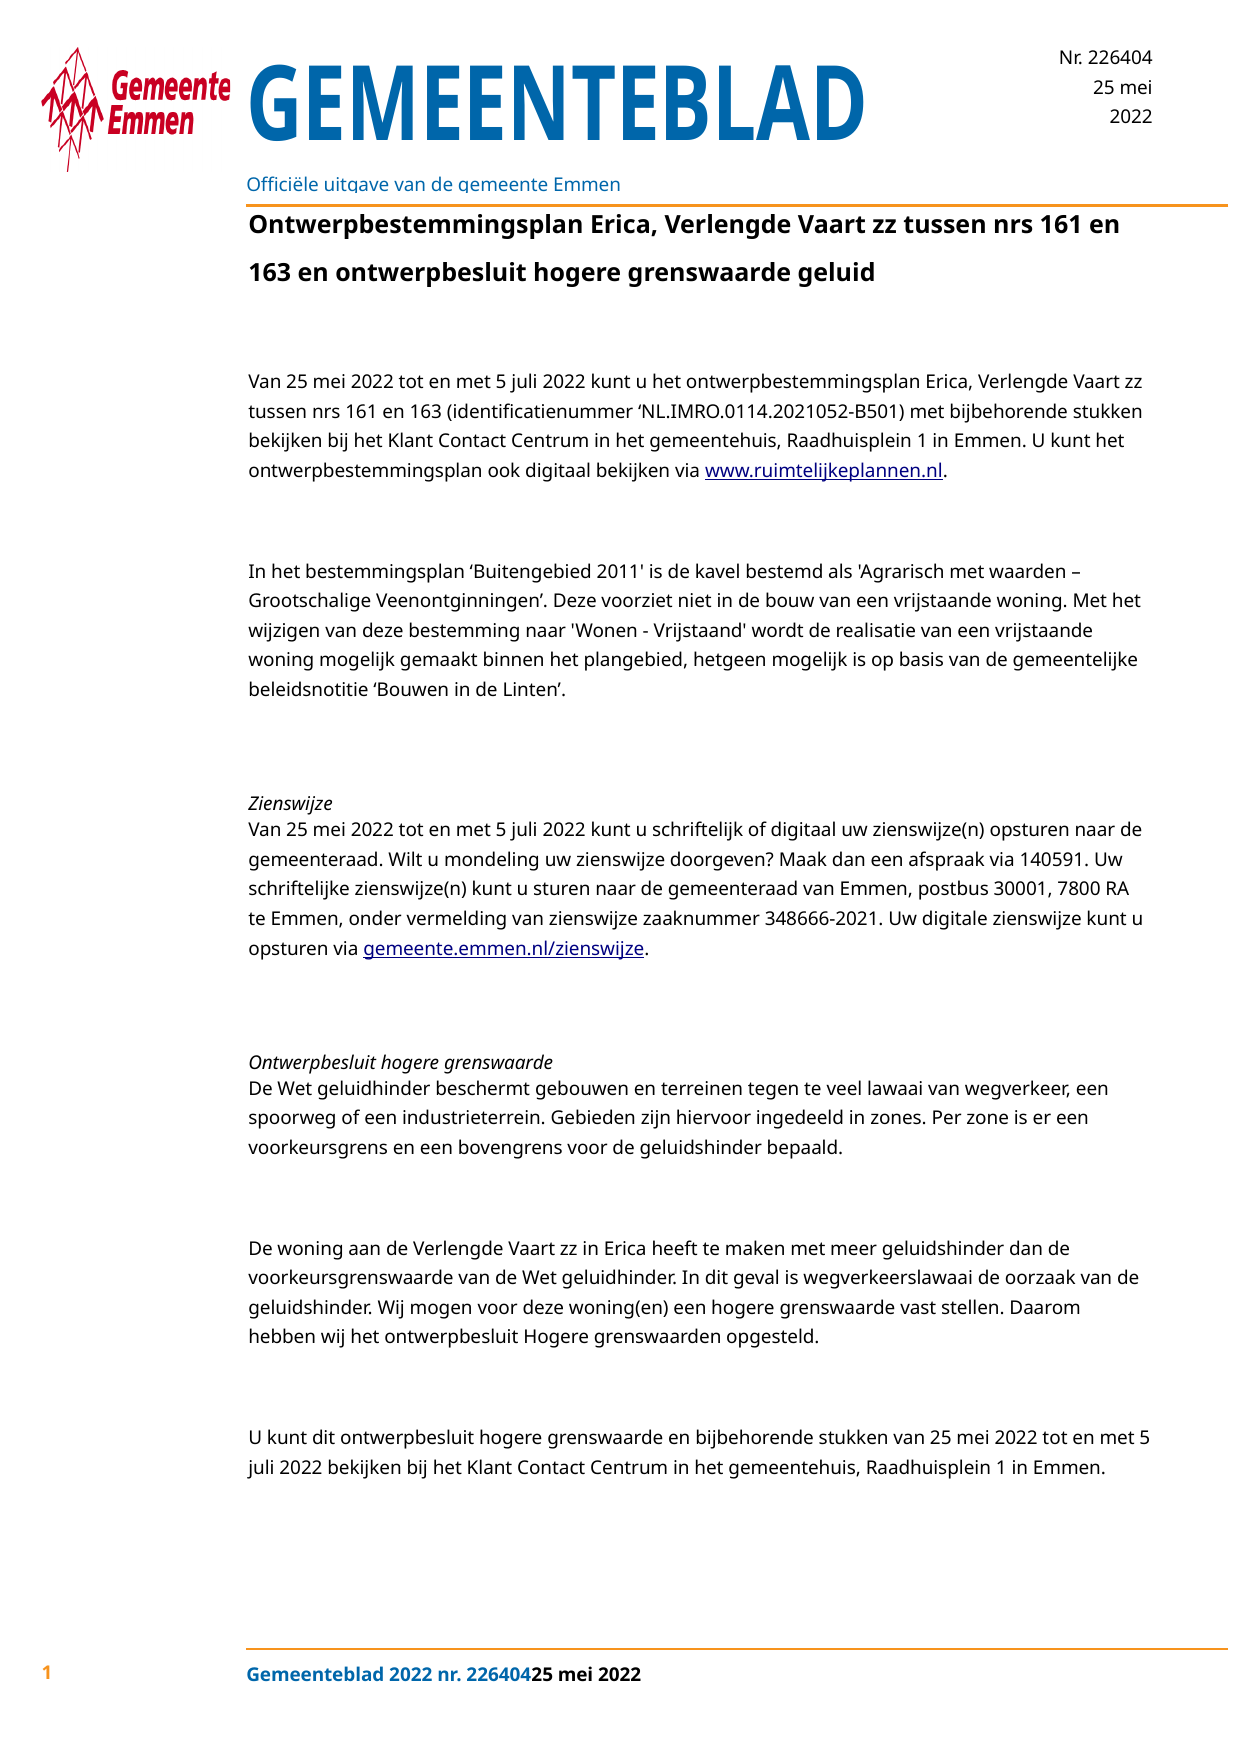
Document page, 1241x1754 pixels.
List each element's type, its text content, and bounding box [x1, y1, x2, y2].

text Van 25 mei 2022 tot en met 5 juli 2022 kunt u schriftelijk of digitaal uw zienswijze(n) opsturen naar de gemeenteraad. Wilt u mondeling uw zienswijze doorgeven? Maak dan een afspraak via 140591. Uw schriftelijke zienswijze(n) kunt u sturen naar de gemeenteraad van Emmen, postbus 30001, 7800 RA te Emmen, onder vermelding van zienswijze zaaknummer 348666-2021. Uw digitale zienswijze kunt u opsturen via gemeente.emmen.nl/zienswijze. [248, 816, 1152, 960]
text U kunt dit ontwerpbesluit hogere grenswaarde en bijbehorende stukken van 25 mei 2022 tot en met 5 juli 2022 bekijken bij het Klant Contact Centrum in het gemeentehuis, Raadhuisplein 1 in Emmen. [248, 1424, 1152, 1480]
text Zienswijze [248, 791, 1152, 816]
text Van 25 mei 2022 tot en met 5 juli 2022 kunt u het ontwerpbestemmingsplan Erica, Verlengde Vaart zz tussen nrs 161 en 163 (identificatienummer ‘NL.IMRO.0114.2021052-B501) met bijbehorende stukken bekijken bij het Klant Contact Centrum in het gemeentehuis, Raadhuisplein 1 in Emmen. U kunt het ontwerpbestemmingsplan ook digitaal bekijken via www.ruimtelijkeplannen.nl. [248, 368, 1152, 483]
text De Wet geluidhinder beschermt gebouwen en terreinen tegen te veel lawaai van wegverkeer, een spoorweg of een industrieterrein. Gebieden zijn hiervoor ingedeeld in zones. Per zone is er een voorkeursgrens en een bovengrens voor de geluidshinder bepaald. [248, 1075, 1152, 1160]
text In het bestemmingsplan ‘Buitengebied 2011' is de kavel bestemd als 'Agrarisch met waarden – Grootschalige Veenontginningen’. Deze voorziet niet in de bouw van een vrijstaande woning. Met het wijzigen van deze bestemming naar 'Wonen - Vrijstaand' wordt de realisatie van een vrijstaande woning mogelijk gemaakt binnen het plangebied, hetgeen mogelijk is op basis van de gemeentelijke beleidsnotitie ‘Bouwen in de Linten’. [248, 558, 1152, 702]
text De woning aan de Verlengde Vaart zz in Erica heeft te maken met meer geluidshinder dan de voorkeursgrenswaarde van de Wet geluidhinder. In dit geval is wegverkeerslawaai de oorzaak van de geluidshinder. Wij mogen voor deze woning(en) een hogere grenswaarde vast stellen. Daarom hebben wij het ontwerpbesluit Hogere grenswaarden opgesteld. [248, 1235, 1152, 1349]
text Ontwerpbestemmingsplan Erica, Verlengde Vaart zz tussen nrs 161 en 163 en ontwerpbesluit hogere grenswaarde geluid [248, 207, 1152, 288]
text Ontwerpbesluit hogere grenswaarde [248, 1049, 1152, 1075]
picture [41, 47, 231, 172]
